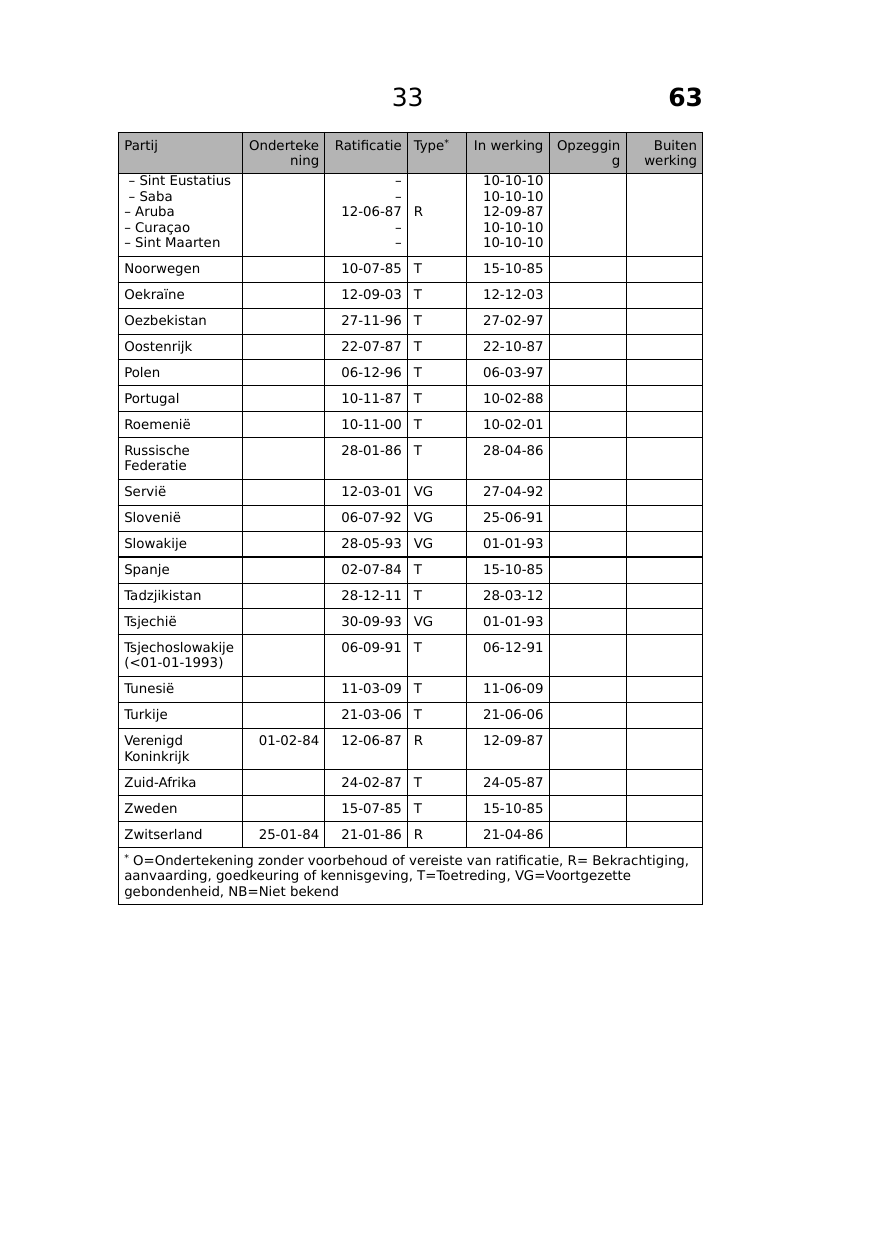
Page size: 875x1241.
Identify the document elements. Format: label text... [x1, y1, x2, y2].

table_cell 06-07-92 [325, 506, 407, 531]
table_cell [243, 386, 324, 411]
table_cell 21-04-86 [467, 822, 549, 847]
table_cell [627, 189, 702, 204]
table_cell T [408, 360, 466, 385]
table_header In werking [467, 133, 549, 173]
table_cell Slovenië [119, 506, 242, 531]
table_cell 12-06-87 [325, 729, 407, 769]
table_cell [243, 506, 324, 531]
table_cell [408, 189, 466, 204]
table_cell VG [408, 506, 466, 531]
table_cell [243, 309, 324, 333]
table_cell [550, 309, 626, 333]
table_cell 30-09-93 [325, 609, 407, 634]
table_cell [627, 703, 702, 728]
table_cell T [408, 677, 466, 702]
table_cell [243, 257, 324, 282]
table_cell [550, 635, 626, 676]
table_cell [550, 189, 626, 204]
table_cell [243, 204, 324, 220]
table_cell [550, 438, 626, 479]
table_header Type* [408, 133, 466, 173]
table_cell – [325, 235, 407, 256]
table_cell Oekraïne [119, 283, 242, 307]
table_cell 11-06-09 [467, 677, 549, 702]
table_cell [550, 729, 626, 769]
table_cell [627, 360, 702, 385]
table_cell Zweden [119, 796, 242, 821]
table_cell 27-11-96 [325, 309, 407, 333]
table_cell [550, 480, 626, 504]
table_cell 21-06-06 [467, 703, 549, 728]
table_cell 02-07-84 [325, 558, 407, 582]
table_cell [627, 438, 702, 479]
table_cell T [408, 635, 466, 676]
table_cell [627, 796, 702, 821]
table_cell 10-02-01 [467, 412, 549, 437]
table_cell 06-03-97 [467, 360, 549, 385]
table_cell 10-11-87 [325, 386, 407, 411]
table_cell [627, 412, 702, 437]
table_cell [627, 257, 702, 282]
table_cell 22-10-87 [467, 335, 549, 359]
table_cell [550, 770, 626, 795]
table_cell [550, 174, 626, 189]
table_cell [627, 822, 702, 847]
table_cell [627, 609, 702, 634]
table_cell – Sint Maarten [119, 235, 242, 256]
table_cell 06-12-96 [325, 360, 407, 385]
table_cell 10-10-10 [467, 235, 549, 256]
table_cell [550, 506, 626, 531]
table_cell [627, 283, 702, 307]
table_cell – Aruba [119, 204, 242, 220]
table_header Opzegging [550, 133, 626, 173]
table_cell 01-02-84 [243, 729, 324, 769]
table_cell Zuid-Afrika [119, 770, 242, 795]
table_cell [243, 635, 324, 676]
table_cell Tunesië [119, 677, 242, 702]
table_cell 12-09-87 [467, 729, 549, 769]
table_cell Roemenië [119, 412, 242, 437]
table_cell [627, 532, 702, 556]
table_cell 01-01-93 [467, 609, 549, 634]
table_cell [243, 677, 324, 702]
table_cell 28-04-86 [467, 438, 549, 479]
table_cell Tadzjikistan [119, 584, 242, 608]
table_cell 28-05-93 [325, 532, 407, 556]
table_cell [627, 558, 702, 582]
table_cell [627, 386, 702, 411]
table_cell 06-09-91 [325, 635, 407, 676]
table_cell VG [408, 532, 466, 556]
table_cell 12-09-87 [467, 204, 549, 220]
table_cell T [408, 412, 466, 437]
table_cell – [325, 174, 407, 189]
table_cell [550, 360, 626, 385]
table_cell Polen [119, 360, 242, 385]
table_cell T [408, 796, 466, 821]
table_cell [550, 386, 626, 411]
table_cell [408, 174, 466, 189]
table_cell [627, 204, 702, 220]
table_cell 21-01-86 [325, 822, 407, 847]
table_header Ratificatie [325, 133, 407, 173]
table_cell R [408, 204, 466, 220]
table_cell [550, 283, 626, 307]
table_cell [550, 532, 626, 556]
table_cell 12-03-01 [325, 480, 407, 504]
table_cell [243, 703, 324, 728]
table_cell [243, 532, 324, 556]
table_cell R [408, 822, 466, 847]
table_cell Tsjechoslowakije (<01-01-1993) [119, 635, 242, 676]
table_cell [627, 309, 702, 333]
table_cell Portugal [119, 386, 242, 411]
table_cell Oezbekistan [119, 309, 242, 333]
table_header Ondertekening [243, 133, 324, 173]
table_cell * O=Ondertekening zonder voorbehoud of vereiste van ratificatie, R= Bekrachtiging, aanvaarding, goedkeuring of kennisgeving, T=Toetreding, VG=Voortgezette gebondenheid, NB=Niet bekend [119, 848, 702, 904]
table_cell [627, 480, 702, 504]
table_cell [243, 558, 324, 582]
table_cell [627, 506, 702, 531]
table_cell [243, 609, 324, 634]
table_cell [627, 729, 702, 769]
table_cell [550, 204, 626, 220]
table_cell Zwitserland [119, 822, 242, 847]
table_cell 28-12-11 [325, 584, 407, 608]
table_cell – Sint Eustatius [119, 174, 242, 189]
table_cell 01-01-93 [467, 532, 549, 556]
table_cell 11-03-09 [325, 677, 407, 702]
table_cell 12-12-03 [467, 283, 549, 307]
table_cell T [408, 257, 466, 282]
table_cell [550, 796, 626, 821]
table_cell 10-07-85 [325, 257, 407, 282]
table_cell – [325, 220, 407, 235]
table_cell 25-01-84 [243, 822, 324, 847]
table_cell [627, 635, 702, 676]
table_cell [243, 220, 324, 235]
table_cell [408, 220, 466, 235]
table_cell Oostenrijk [119, 335, 242, 359]
table_cell T [408, 309, 466, 333]
table_cell 15-07-85 [325, 796, 407, 821]
table_cell 10-10-10 [467, 189, 549, 204]
table_cell 10-02-88 [467, 386, 549, 411]
table_cell [550, 558, 626, 582]
table_cell T [408, 770, 466, 795]
table_cell [243, 584, 324, 608]
table_cell R [408, 729, 466, 769]
table_cell Servië [119, 480, 242, 504]
table_cell 15-10-85 [467, 257, 549, 282]
table_cell 24-02-87 [325, 770, 407, 795]
table_cell VG [408, 480, 466, 504]
table_cell [243, 438, 324, 479]
table_cell T [408, 438, 466, 479]
table_cell 21-03-06 [325, 703, 407, 728]
table_cell [243, 174, 324, 189]
table_cell 10-11-00 [325, 412, 407, 437]
table_cell [243, 770, 324, 795]
table_cell 28-03-12 [467, 584, 549, 608]
table_cell [550, 677, 626, 702]
table_cell 27-02-97 [467, 309, 549, 333]
table_cell 12-06-87 [325, 204, 407, 220]
table_cell [243, 283, 324, 307]
table_cell Tsjechië [119, 609, 242, 634]
table_cell Verenigd Koninkrijk [119, 729, 242, 769]
table_cell 25-06-91 [467, 506, 549, 531]
table_cell Slowakije [119, 532, 242, 556]
table_cell [627, 584, 702, 608]
table_cell VG [408, 609, 466, 634]
table_cell [243, 189, 324, 204]
table_cell 10-10-10 [467, 220, 549, 235]
table_cell 27-04-92 [467, 480, 549, 504]
table_cell T [408, 558, 466, 582]
table_cell 22-07-87 [325, 335, 407, 359]
table_cell Spanje [119, 558, 242, 582]
table_cell 12-09-03 [325, 283, 407, 307]
table_cell [627, 235, 702, 256]
table_cell 10-10-10 [467, 174, 549, 189]
table_cell – [325, 189, 407, 204]
table_cell T [408, 283, 466, 307]
table_cell [550, 257, 626, 282]
table_cell – Saba [119, 189, 242, 204]
table_cell [627, 220, 702, 235]
table_cell [550, 609, 626, 634]
table_cell [243, 412, 324, 437]
table_header Buiten werking [627, 133, 702, 173]
table_cell Turkije [119, 703, 242, 728]
table_cell [243, 480, 324, 504]
table_cell [550, 703, 626, 728]
table_cell [627, 174, 702, 189]
table_cell [243, 796, 324, 821]
table_cell 28-01-86 [325, 438, 407, 479]
table_cell [627, 677, 702, 702]
table_cell [408, 235, 466, 256]
table_cell [550, 412, 626, 437]
table_cell [550, 335, 626, 359]
table_cell Russische Federatie [119, 438, 242, 479]
table_cell [550, 220, 626, 235]
table_cell [243, 335, 324, 359]
table_cell [243, 360, 324, 385]
table_cell [627, 335, 702, 359]
table_cell [550, 822, 626, 847]
table_cell T [408, 703, 466, 728]
table_cell 15-10-85 [467, 796, 549, 821]
table_cell [550, 235, 626, 256]
table_header Partij [119, 133, 242, 173]
table_cell 15-10-85 [467, 558, 549, 582]
table_cell 24-05-87 [467, 770, 549, 795]
table_cell [550, 584, 626, 608]
table_cell T [408, 584, 466, 608]
table_cell Noorwegen [119, 257, 242, 282]
table_cell – Curaçao [119, 220, 242, 235]
table_cell [243, 235, 324, 256]
table_cell [627, 770, 702, 795]
table_cell 06-12-91 [467, 635, 549, 676]
table_cell T [408, 335, 466, 359]
table_cell T [408, 386, 466, 411]
